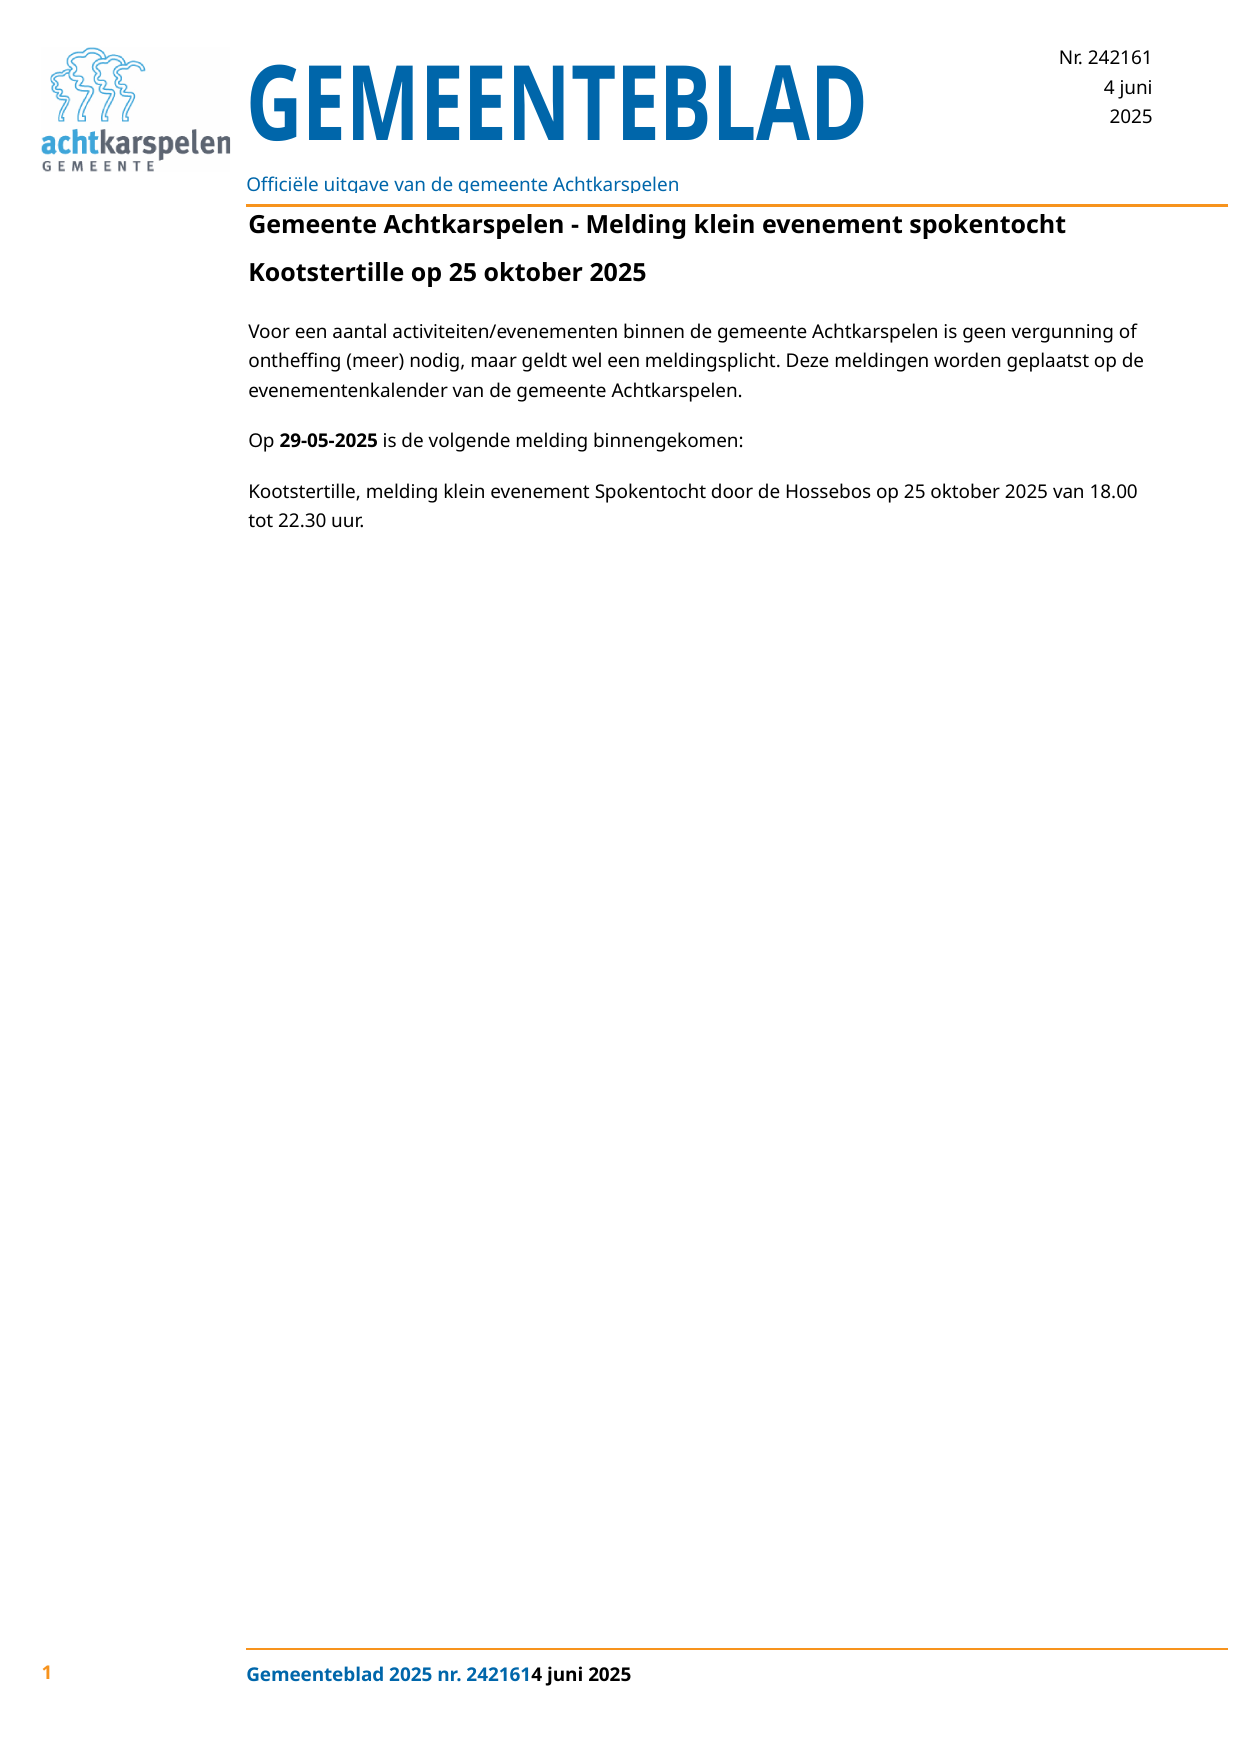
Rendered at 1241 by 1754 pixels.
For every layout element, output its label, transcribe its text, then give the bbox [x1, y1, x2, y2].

text Gemeente Achtkarspelen - Melding klein evenement spokentocht Kootstertille op 25 oktober 2025 [248, 207, 1152, 288]
text Op 29-05-2025 is de volgende melding binnengekomen: [248, 427, 1152, 453]
picture [41, 47, 231, 172]
text Voor een aantal activiteiten/evenementen binnen de gemeente Achtkarspelen is geen vergunning of ontheffing (meer) nodig, maar geldt wel een meldingsplicht. Deze meldingen worden geplaatst op de evenementenkalender van de gemeente Achtkarspelen. [248, 318, 1152, 403]
text Kootstertille, melding klein evenement Spokentocht door de Hossebos op 25 oktober 2025 van 18.00 tot 22.30 uur. [248, 478, 1152, 533]
